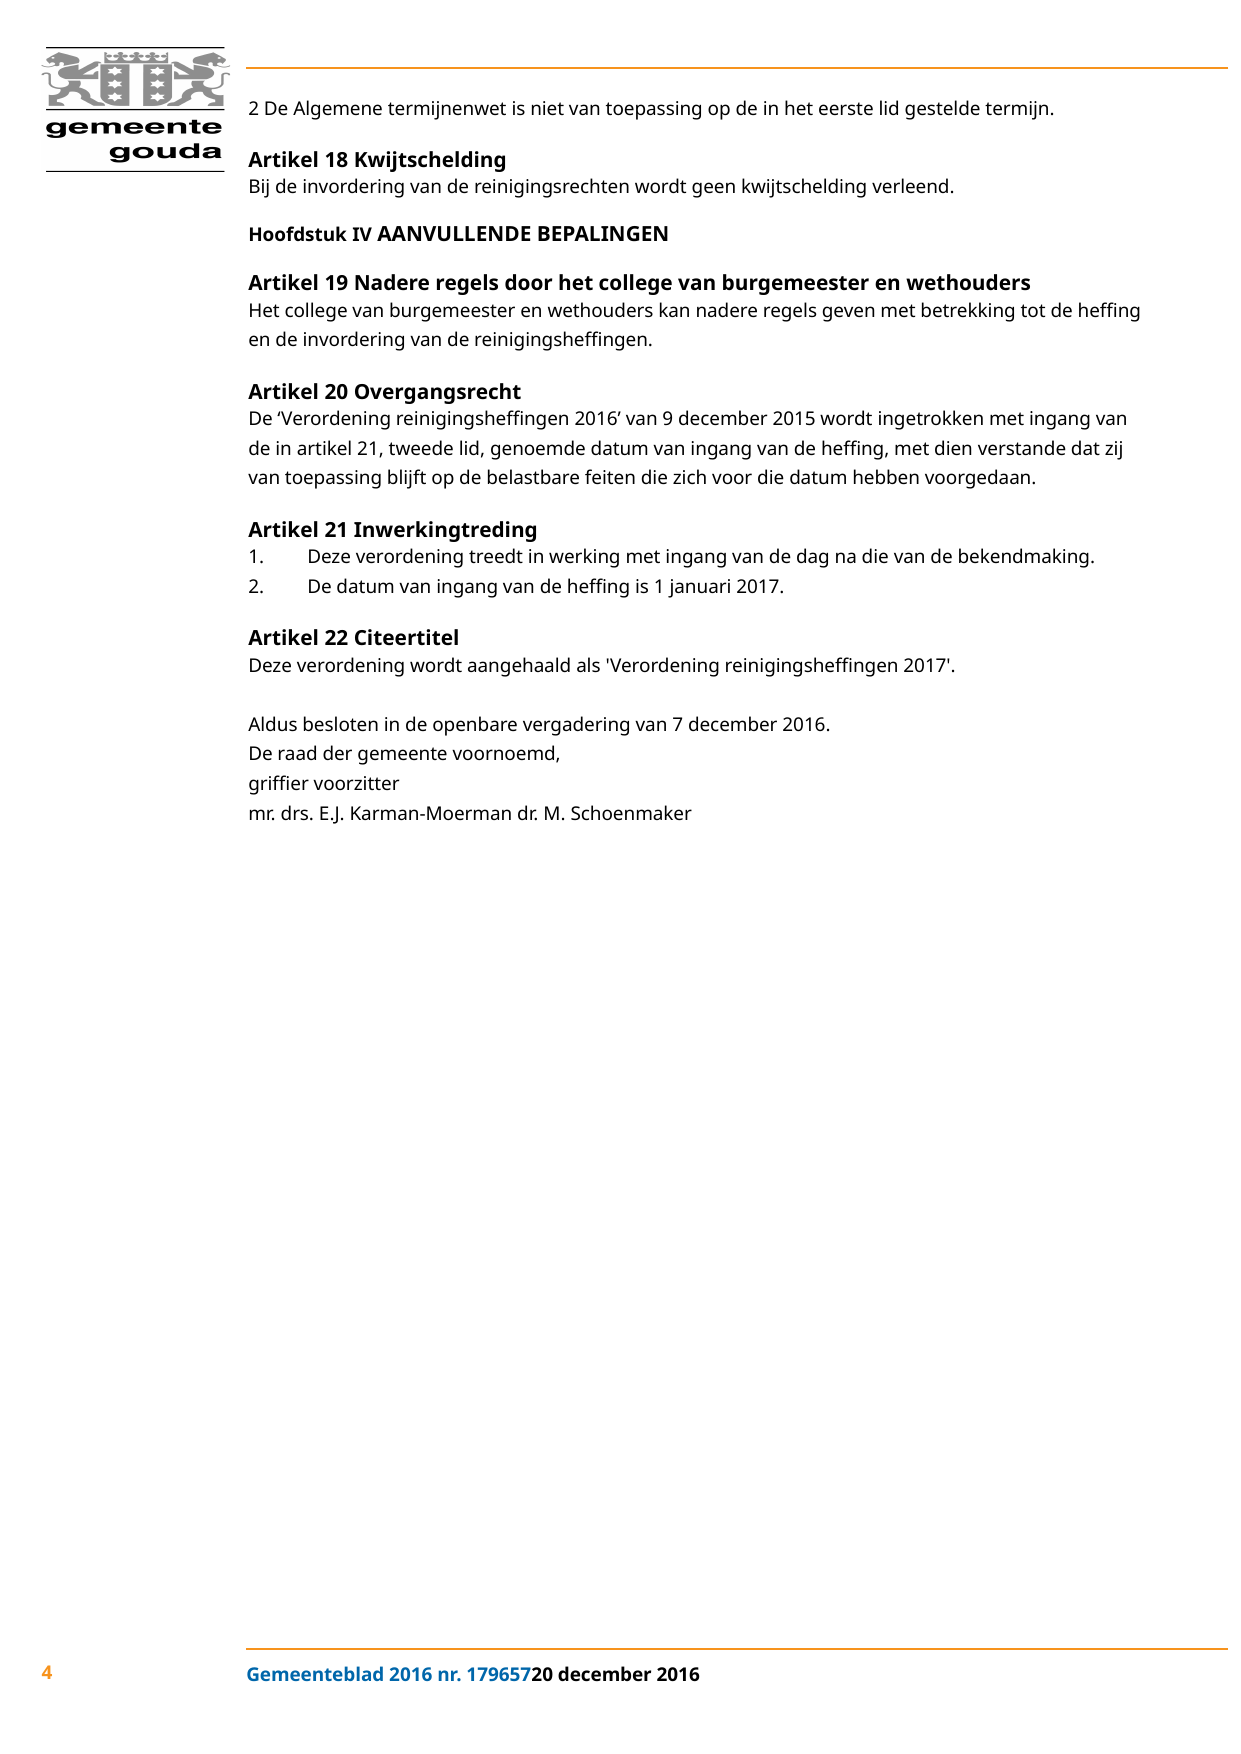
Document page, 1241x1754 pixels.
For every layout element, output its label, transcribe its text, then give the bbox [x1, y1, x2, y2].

text 2 De Algemene termijnenwet is niet van toepassing op de in het eerste lid gestelde termijn. [248, 95, 1152, 121]
text Artikel 20 Overgangsrecht [248, 377, 1152, 405]
text Bij de invordering van de reinigingsrechten wordt geen kwijtschelding verleend. [248, 174, 1152, 199]
text griffier voorzitter [248, 770, 1152, 796]
text Artikel 22 Citeertitel [248, 623, 1152, 652]
text Artikel 19 Nadere regels door het college van burgemeester en wethouders [248, 268, 1152, 297]
text Hoofdstuk IV AANVULLENDE BEPALINGEN [248, 219, 1152, 248]
text Artikel 18 Kwijtschelding [248, 145, 1152, 174]
text De ‘Verordening reinigingsheffingen 2016’ van 9 december 2015 wordt ingetrokken met ingang van de in artikel 21, tweede lid, genoemde datum van ingang van de heffing, met dien verstande dat zij van toepassing blijft op de belastbare feiten die zich voor die datum hebben voorgedaan. [248, 405, 1152, 490]
text Artikel 21 Inwerkingtreding [248, 515, 1152, 543]
text Deze verordening wordt aangehaald als 'Verordening reinigingsheffingen 2017'. [248, 652, 1152, 678]
list Deze verordening treedt in werking met ingang van de dag na die van de bekendmaking. [248, 543, 1152, 569]
text mr. drs. E.J. Karman-Moerman dr. M. Schoenmaker [248, 800, 1152, 826]
text Het college van burgemeester en wethouders kan nadere regels geven met betrekking tot de heffing en de invordering van de reinigingsheffingen. [248, 297, 1152, 352]
text De raad der gemeente voornoemd, [248, 741, 1152, 766]
list De datum van ingang van de heffing is 1 januari 2017. [248, 573, 1152, 599]
picture [41, 47, 231, 172]
text Aldus besloten in de openbare vergadering van 7 december 2016. [248, 711, 1152, 737]
